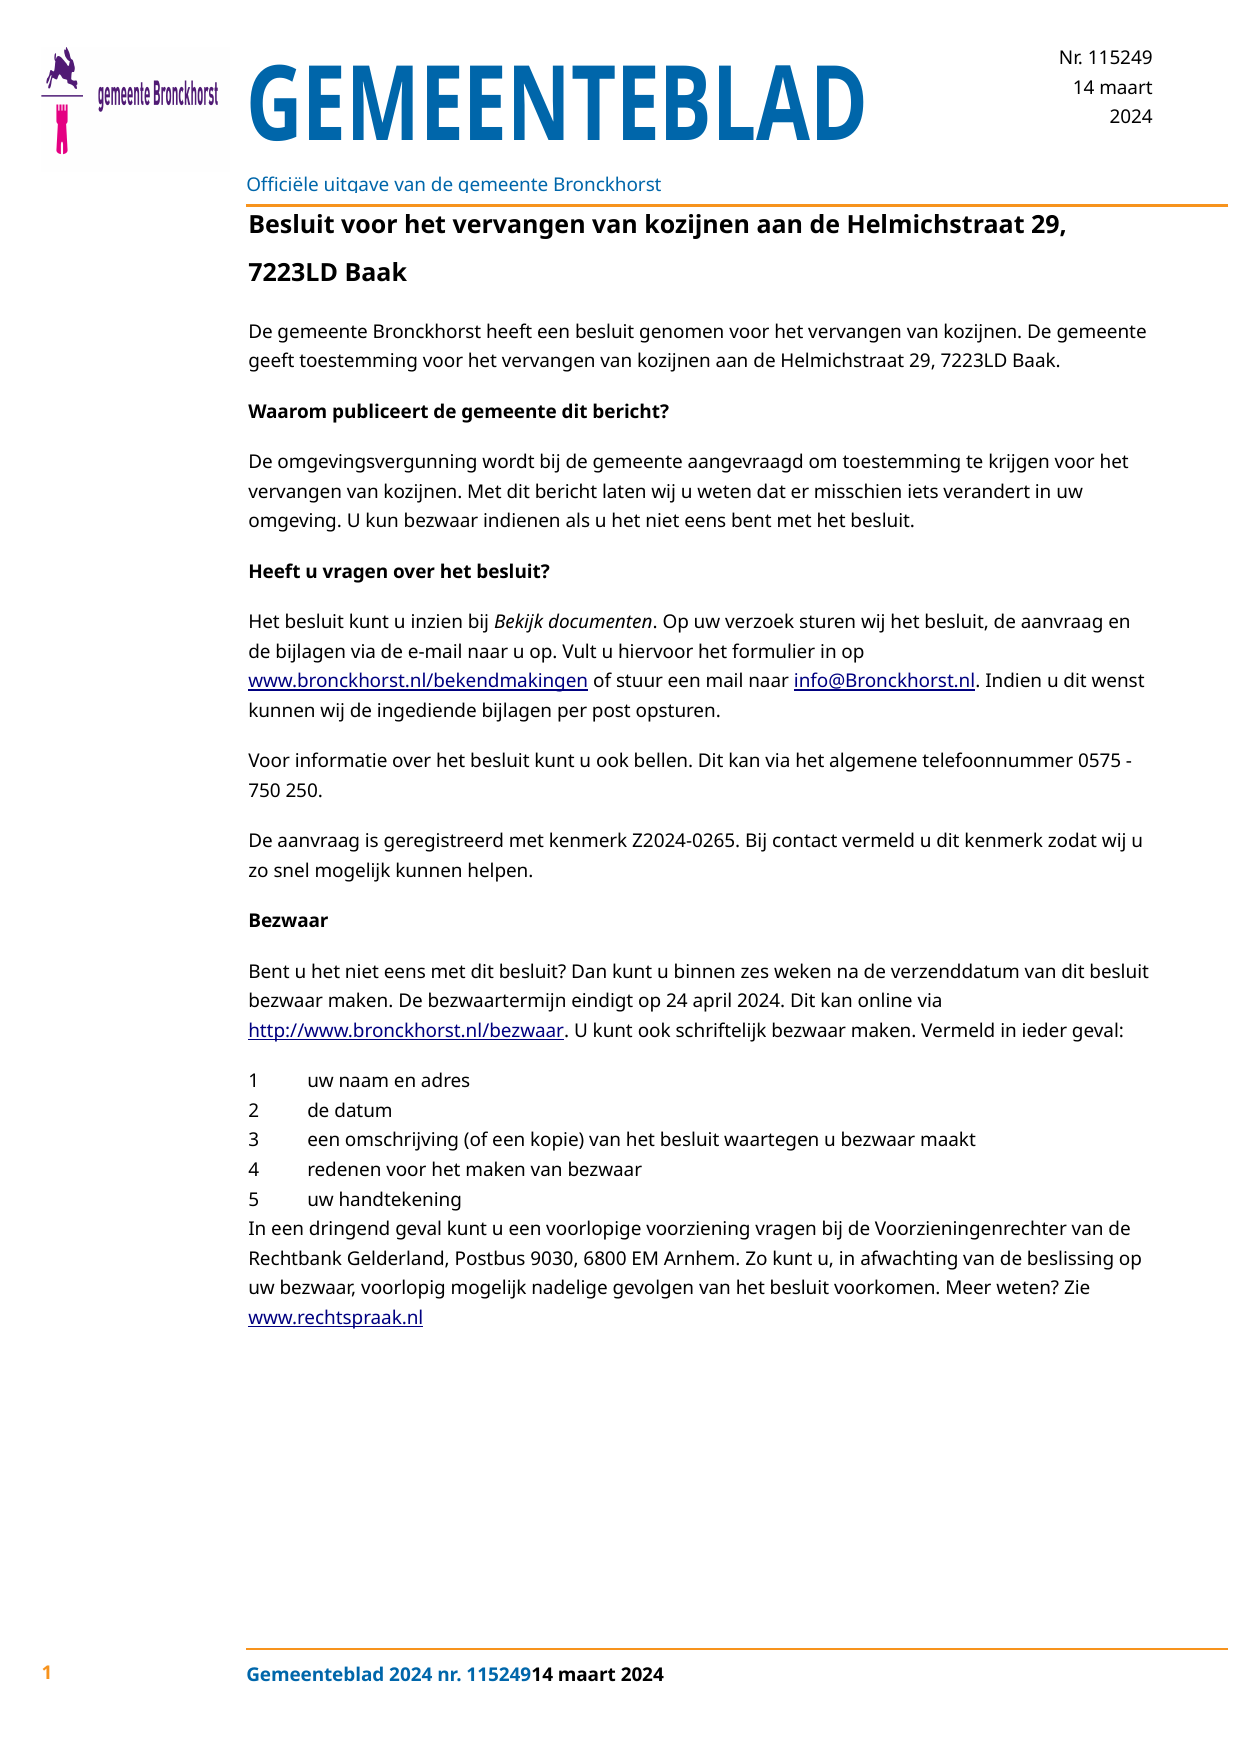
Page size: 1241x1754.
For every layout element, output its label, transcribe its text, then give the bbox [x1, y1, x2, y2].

text Bezwaar [248, 907, 1152, 933]
text Bent u het niet eens met dit besluit? Dan kunt u binnen zes weken na de verzenddatum van dit besluit bezwaar maken. De bezwaartermijn eindigt op 24 april 2024. Dit kan online via http://www.bronckhorst.nl/bezwaar. U kunt ook schriftelijk bezwaar maken. Vermeld in ieder geval: [248, 958, 1152, 1043]
text De omgevingsvergunning wordt bij de gemeente aangevraagd om toestemming te krijgen voor het vervangen van kozijnen. Met dit bericht laten wij u weten dat er misschien iets verandert in uw omgeving. U kun bezwaar indienen als u het niet eens bent met het besluit. [248, 448, 1152, 533]
text In een dringend geval kunt u een voorlopige voorziening vragen bij de Voorzieningenrechter van de Rechtbank Gelderland, Postbus 9030, 6800 EM Arnhem. Zo kunt u, in afwachting van de beslissing op uw bezwaar, voorlopig mogelijk nadelige gevolgen van het besluit voorkomen. Meer weten? Zie www.rechtspraak.nl [248, 1215, 1152, 1330]
text Heeft u vragen over het besluit? [248, 558, 1152, 584]
list uw naam en adres [248, 1067, 1152, 1093]
list de datum [248, 1097, 1152, 1123]
list uw handtekening [248, 1186, 1152, 1212]
text Het besluit kunt u inzien bij Bekijk documenten. Op uw verzoek sturen wij het besluit, de aanvraag en de bijlagen via de e-mail naar u op. Vult u hiervoor het formulier in op www.bronckhorst.nl/bekendmakingen of stuur een mail naar info@Bronckhorst.nl. Indien u dit wenst kunnen wij de ingediende bijlagen per post opsturen. [248, 608, 1152, 723]
text Waarom publiceert de gemeente dit bericht? [248, 398, 1152, 424]
picture [41, 47, 231, 172]
text De gemeente Bronckhorst heeft een besluit genomen voor het vervangen van kozijnen. De gemeente geeft toestemming voor het vervangen van kozijnen aan de Helmichstraat 29, 7223LD Baak. [248, 318, 1152, 373]
list redenen voor het maken van bezwaar [248, 1156, 1152, 1182]
text De aanvraag is geregistreerd met kenmerk Z2024-0265. Bij contact vermeld u dit kenmerk zodat wij u zo snel mogelijk kunnen helpen. [248, 827, 1152, 883]
text Voor informatie over het besluit kunt u ook bellen. Dit kan via het algemene telefoonnummer 0575 - 750 250. [248, 747, 1152, 803]
text Besluit voor het vervangen van kozijnen aan de Helmichstraat 29, 7223LD Baak [248, 207, 1152, 288]
list een omschrijving (of een kopie) van het besluit waartegen u bezwaar maakt [248, 1127, 1152, 1152]
